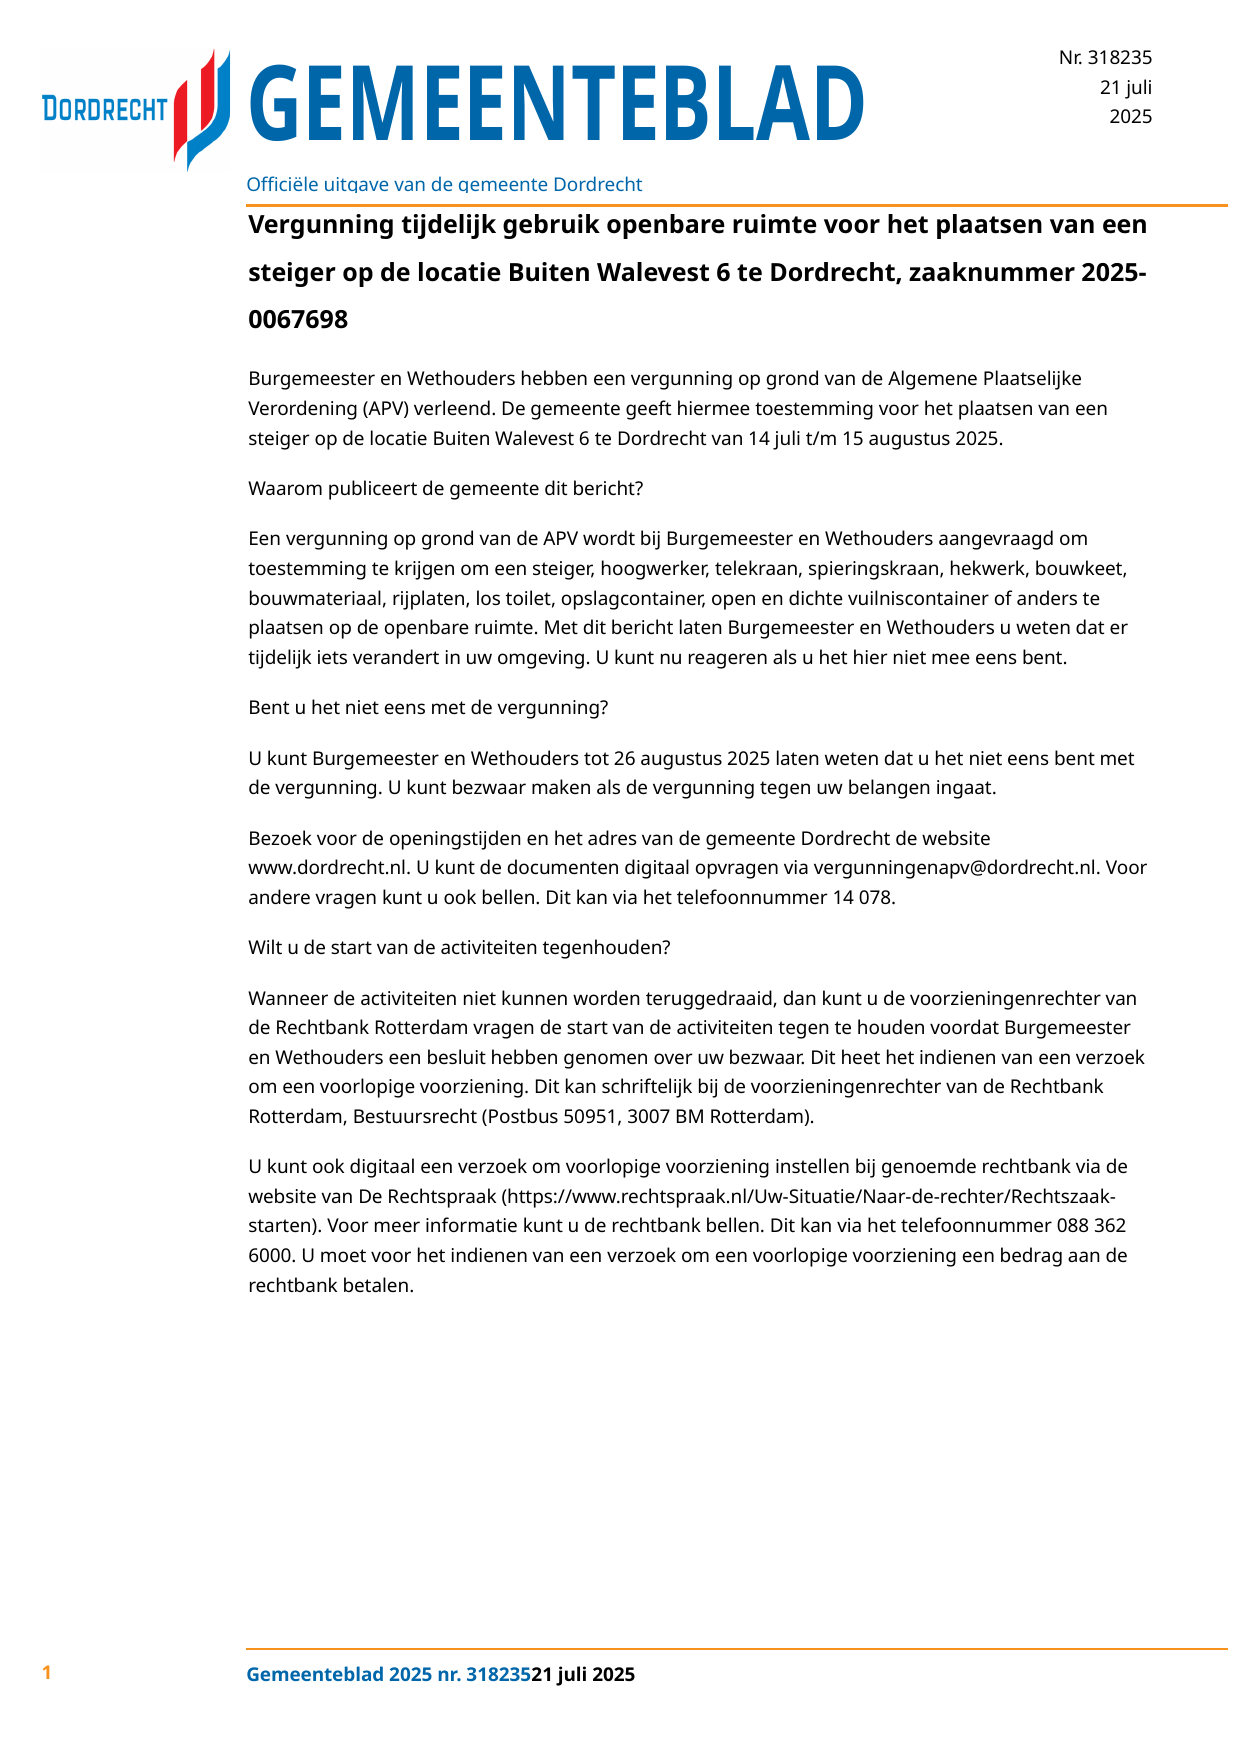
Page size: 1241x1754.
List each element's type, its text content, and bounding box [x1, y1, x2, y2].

text Wilt u de start van de activiteiten tegenhouden? [248, 934, 1152, 960]
text Een vergunning op grond van de APV wordt bij Burgemeester en Wethouders aangevraagd om toestemming te krijgen om een steiger, hoogwerker, telekraan, spieringskraan, hekwerk, bouwkeet, bouwmateriaal, rijplaten, los toilet, opslagcontainer, open en dichte vuilniscontainer of anders te plaatsen op de openbare ruimte. Met dit bericht laten Burgemeester en Wethouders u weten dat er tijdelijk iets verandert in uw omgeving. U kunt nu reageren als u het hier niet mee eens bent. [248, 526, 1152, 669]
text Vergunning tijdelijk gebruik openbare ruimte voor het plaatsen van een steiger op de locatie Buiten Walevest 6 te Dordrecht, zaaknummer 2025-0067698 [248, 207, 1152, 336]
text Waarom publiceert de gemeente dit bericht? [248, 475, 1152, 501]
text Bent u het niet eens met de vergunning? [248, 694, 1152, 720]
text Bezoek voor de openingstijden en het adres van de gemeente Dordrecht de website www.dordrecht.nl. U kunt de documenten digitaal opvragen via vergunningenapv@dordrecht.nl. Voor andere vragen kunt u ook bellen. Dit kan via het telefoonnummer 14 078. [248, 825, 1152, 909]
text Wanneer de activiteiten niet kunnen worden teruggedraaid, dan kunt u de voorzieningenrechter van de Rechtbank Rotterdam vragen de start van de activiteiten tegen te houden voordat Burgemeester en Wethouders een besluit hebben genomen over uw bezwaar. Dit heet het indienen van een verzoek om een voorlopige voorziening. Dit kan schriftelijk bij de voorzieningenrechter van de Rechtbank Rotterdam, Bestuursrecht (Postbus 50951, 3007 BM Rotterdam). [248, 985, 1152, 1129]
picture [41, 47, 231, 172]
text Burgemeester en Wethouders hebben een vergunning op grond van de Algemene Plaatselijke Verordening (APV) verleend. De gemeente geeft hiermee toestemming voor het plaatsen van een steiger op de locatie Buiten Walevest 6 te Dordrecht van 14 juli t/m 15 augustus 2025. [248, 366, 1152, 450]
text U kunt Burgemeester en Wethouders tot 26 augustus 2025 laten weten dat u het niet eens bent met de vergunning. U kunt bezwaar maken als de vergunning tegen uw belangen ingaat. [248, 745, 1152, 800]
text U kunt ook digitaal een verzoek om voorlopige voorziening instellen bij genoemde rechtbank via de website van De Rechtspraak (https://www.rechtspraak.nl/Uw-Situatie/Naar-de-rechter/Rechtszaak-starten). Voor meer informatie kunt u de rechtbank bellen. Dit kan via het telefoonnummer 088 362 6000. U moet voor het indienen van een verzoek om een voorlopige voorziening een bedrag aan de rechtbank betalen. [248, 1153, 1152, 1297]
